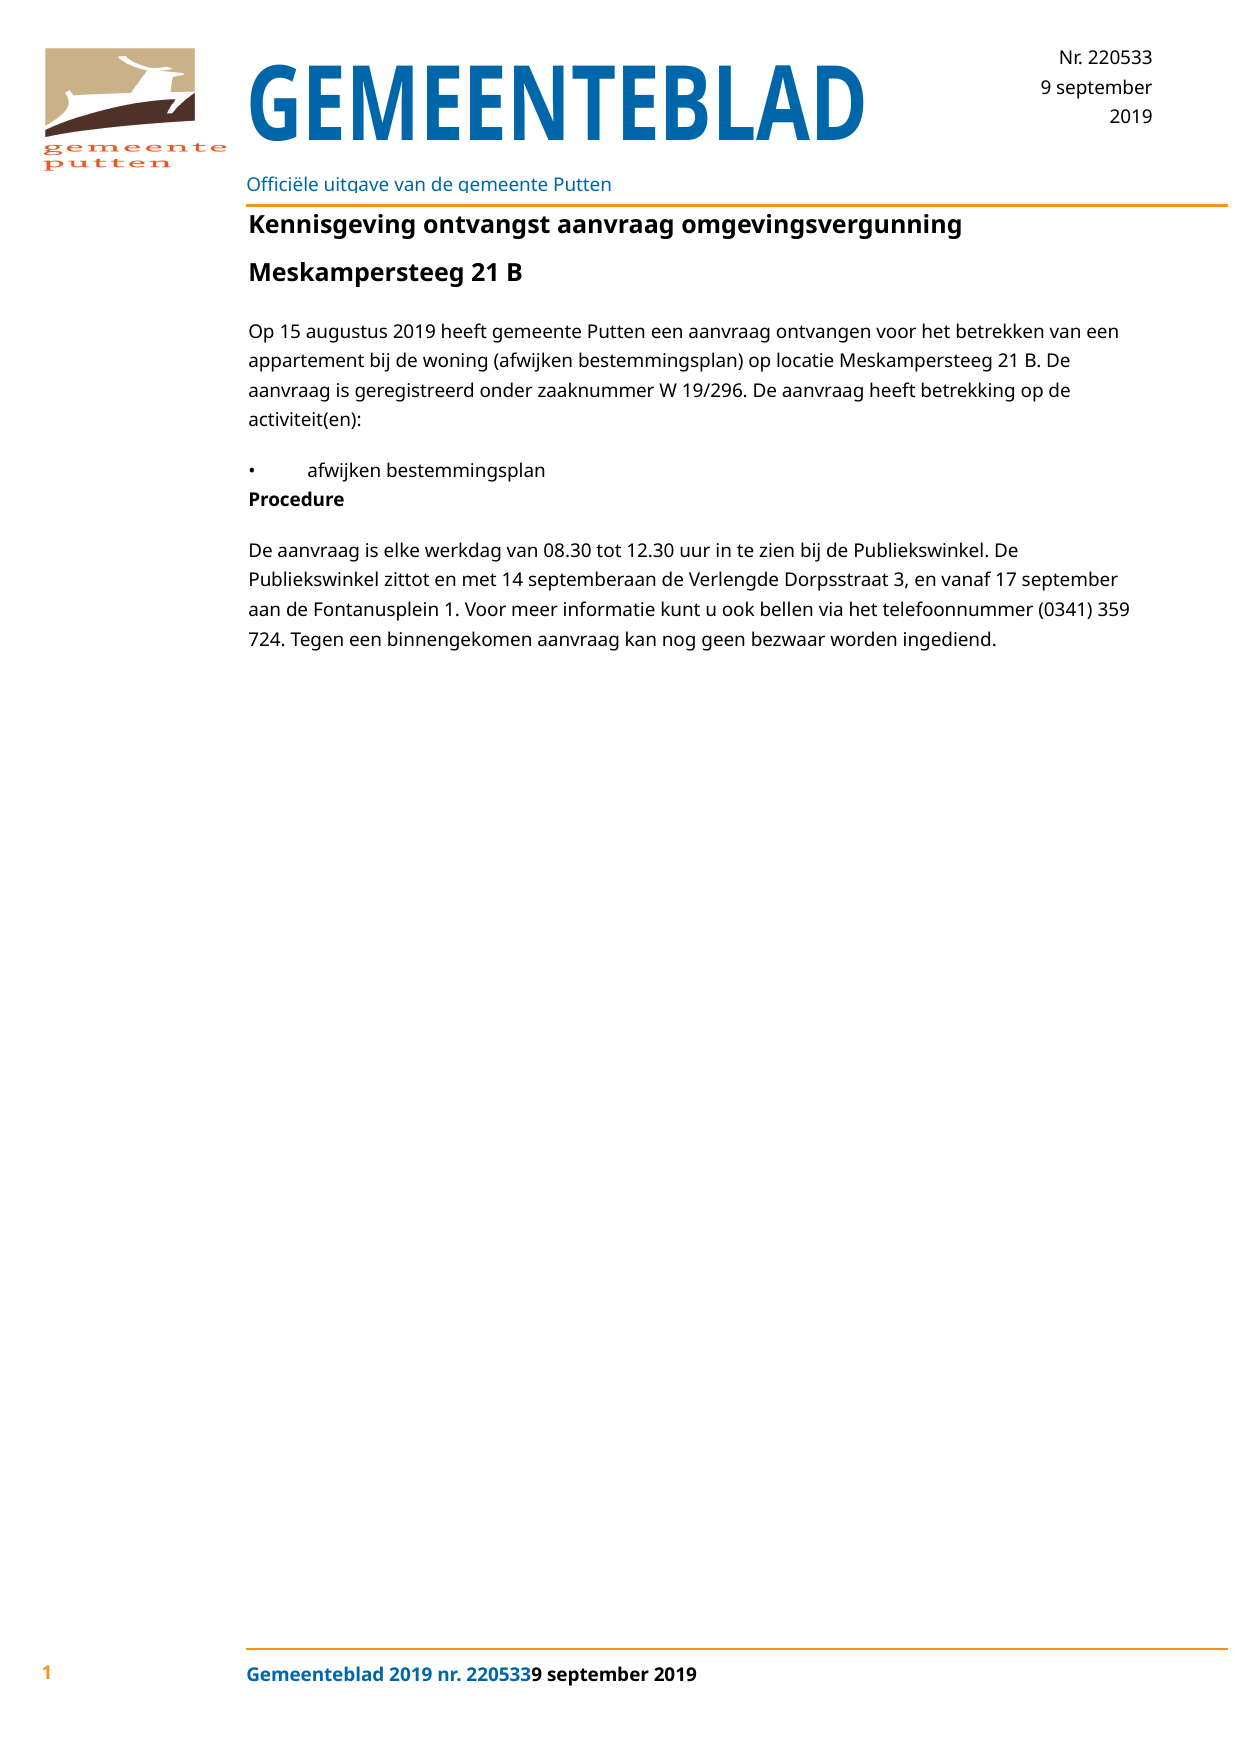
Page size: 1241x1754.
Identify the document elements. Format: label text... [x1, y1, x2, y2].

list afwijken bestemmingsplan [248, 457, 1152, 483]
text De aanvraag is elke werkdag van 08.30 tot 12.30 uur in te zien bij de Publiekswinkel. De Publiekswinkel zittot en met 14 septemberaan de Verlengde Dorpsstraat 3, en vanaf 17 september aan de Fontanusplein 1. Voor meer informatie kunt u ook bellen via het telefoonnummer (0341) 359 724. Tegen een binnengekomen aanvraag kan nog geen bezwaar worden ingediend. [248, 537, 1152, 652]
text Kennisgeving ontvangst aanvraag omgevingsvergunning Meskampersteeg 21 B [248, 207, 1152, 288]
picture [41, 47, 231, 172]
text Op 15 augustus 2019 heeft gemeente Putten een aanvraag ontvangen voor het betrekken van een appartement bij de woning (afwijken bestemmingsplan) op locatie Meskampersteeg 21 B. De aanvraag is geregistreerd onder zaaknummer W 19/296. De aanvraag heeft betrekking op de activiteit(en): [248, 318, 1152, 432]
text Procedure [248, 487, 1152, 512]
